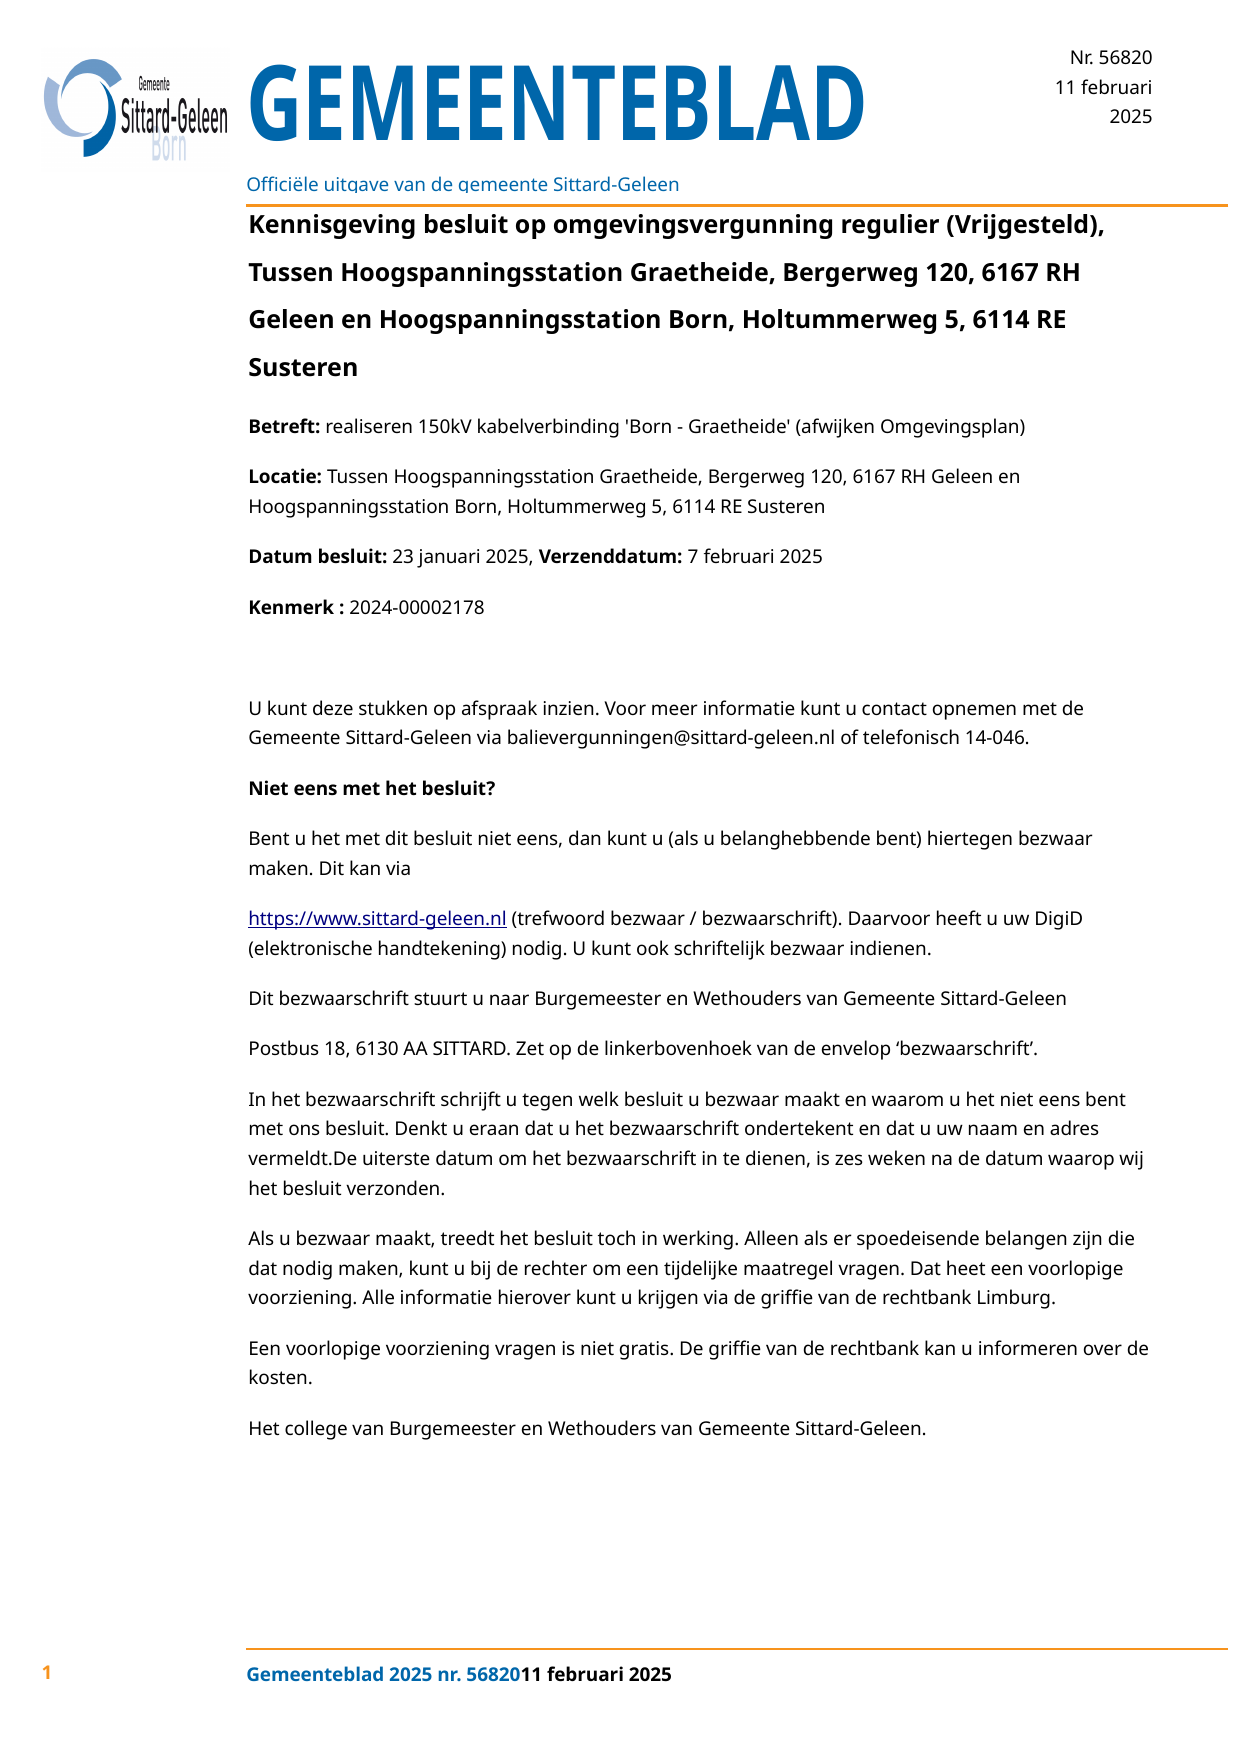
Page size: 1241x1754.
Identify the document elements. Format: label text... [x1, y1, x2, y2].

text U kunt deze stukken op afspraak inzien. Voor meer informatie kunt u contact opnemen met de Gemeente Sittard-Geleen via balievergunningen@sittard-geleen.nl of telefonisch 14-046. [248, 695, 1152, 750]
text Kenmerk : 2024-00002178 [248, 594, 1152, 620]
text Betreft: realiseren 150kV kabelverbinding 'Born - Graetheide' (afwijken Omgevingsplan) [248, 413, 1152, 439]
text Kennisgeving besluit op omgevingsvergunning regulier (Vrijgesteld), Tussen Hoogspanningsstation Graetheide, Bergerweg 120, 6167 RH Geleen en Hoogspanningsstation Born, Holtummerweg 5, 6114 RE Susteren [248, 207, 1152, 384]
text Locatie: Tussen Hoogspanningsstation Graetheide, Bergerweg 120, 6167 RH Geleen en Hoogspanningsstation Born, Holtummerweg 5, 6114 RE Susteren [248, 463, 1152, 519]
text In het bezwaarschrift schrijft u tegen welk besluit u bezwaar maakt en waarom u het niet eens bent met ons besluit. Denkt u eraan dat u het bezwaarschrift ondertekent en dat u uw naam en adres vermeldt.De uiterste datum om het bezwaarschrift in te dienen, is zes weken na de datum waarop wij het besluit verzonden. [248, 1086, 1152, 1201]
text https://www.sittard-geleen.nl (trefwoord bezwaar / bezwaarschrift). Daarvoor heeft u uw DigiD (elektronische handtekening) nodig. U kunt ook schriftelijk bezwaar indienen. [248, 905, 1152, 961]
text Dit bezwaarschrift stuurt u naar Burgemeester en Wethouders van Gemeente Sittard-Geleen [248, 985, 1152, 1011]
text Bent u het met dit besluit niet eens, dan kunt u (als u belanghebbende bent) hiertegen bezwaar maken. Dit kan via [248, 825, 1152, 881]
text Het college van Burgemeester en Wethouders van Gemeente Sittard-Geleen. [248, 1415, 1152, 1441]
text Als u bezwaar maakt, treedt het besluit toch in werking. Alleen als er spoedeisende belangen zijn die dat nodig maken, kunt u bij de rechter om een tijdelijke maatregel vragen. Dat heet een voorlopige voorziening. Alle informatie hierover kunt u krijgen via de griffie van de rechtbank Limburg. [248, 1225, 1152, 1310]
text Een voorlopige voorziening vragen is niet gratis. De griffie van de rechtbank kan u informeren over de kosten. [248, 1335, 1152, 1390]
text Niet eens met het besluit? [248, 775, 1152, 801]
text Datum besluit: 23 januari 2025, Verzenddatum: 7 februari 2025 [248, 543, 1152, 569]
picture [41, 47, 231, 172]
text Postbus 18, 6130 AA SITTARD. Zet op de linkerbovenhoek van de envelop ‘bezwaarschrift’. [248, 1036, 1152, 1061]
